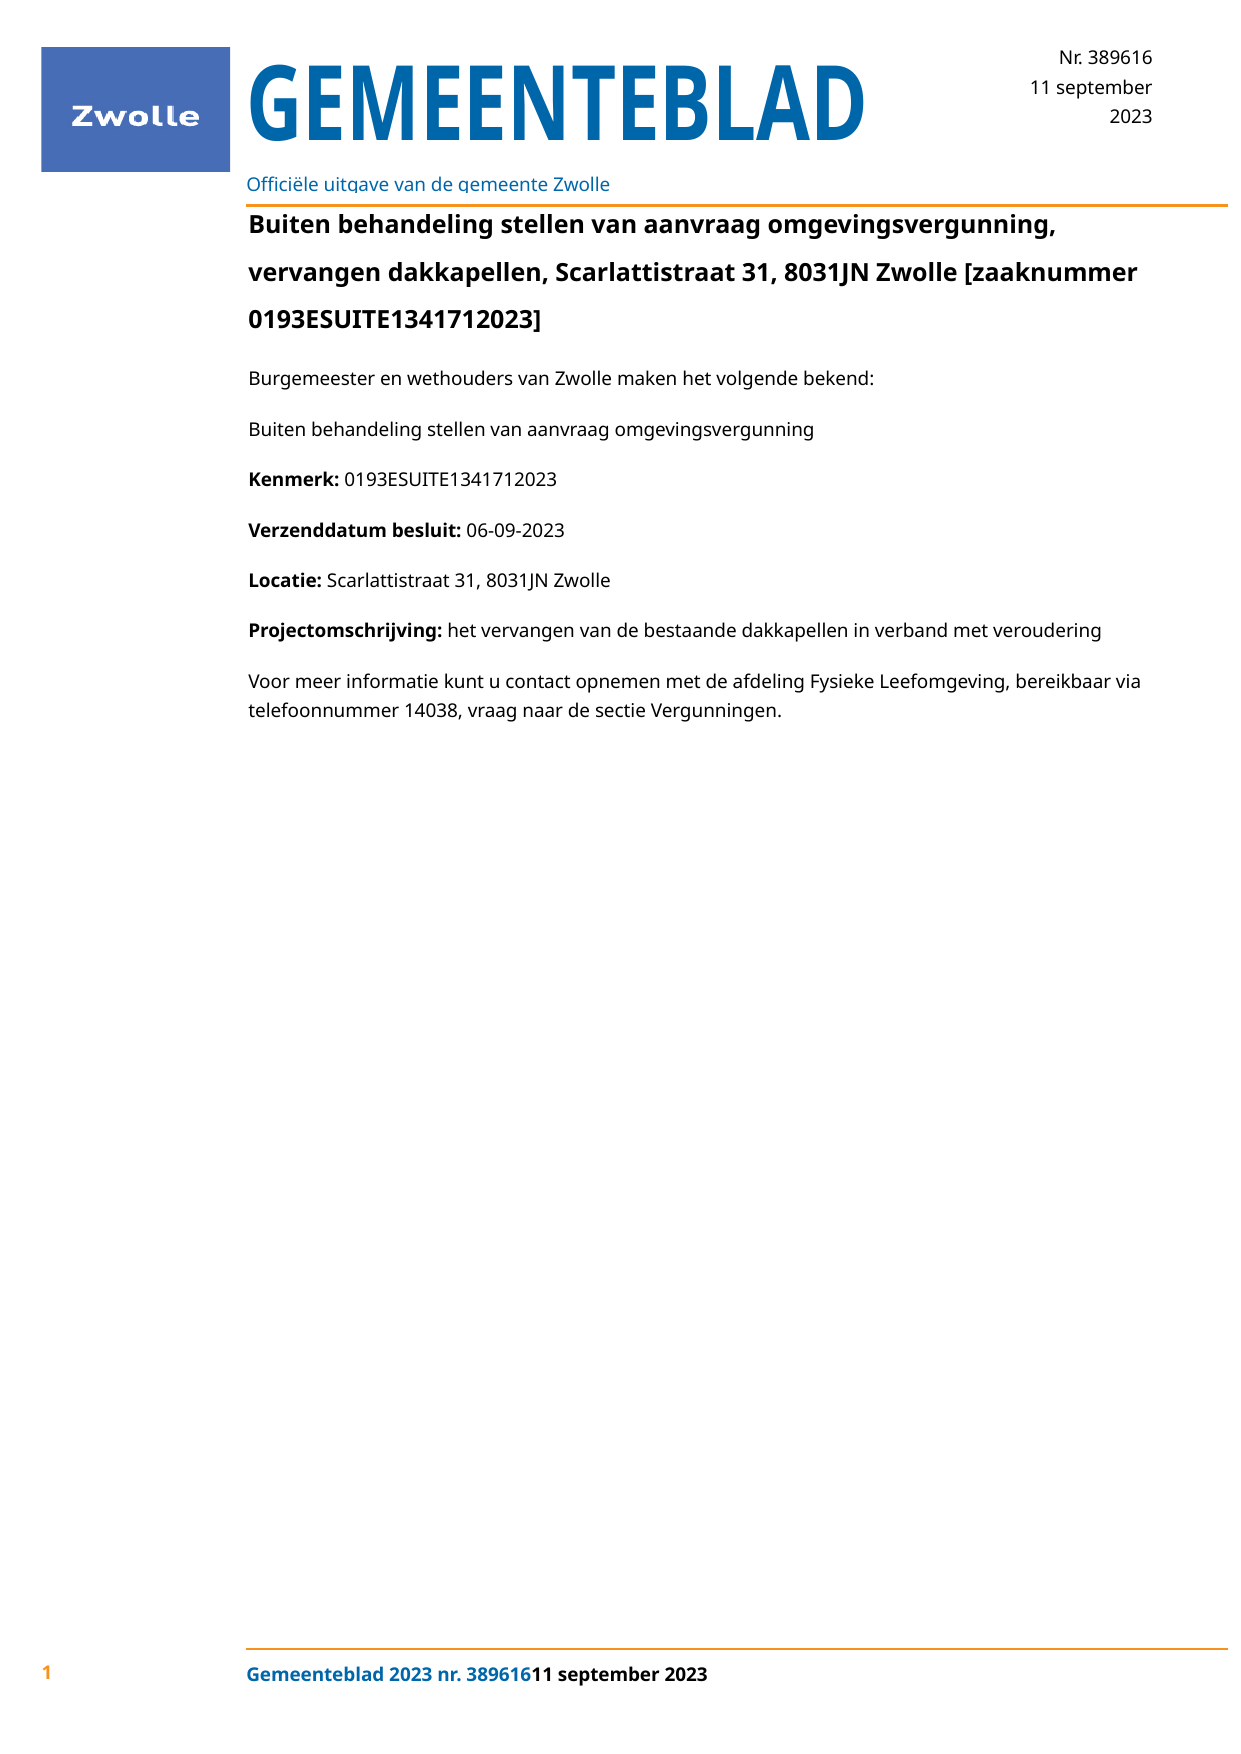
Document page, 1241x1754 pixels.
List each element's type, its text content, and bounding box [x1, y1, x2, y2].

text Voor meer informatie kunt u contact opnemen met de afdeling Fysieke Leefomgeving, bereikbaar via telefoonnummer 14038, vraag naar de sectie Vergunningen. [248, 668, 1152, 723]
text Kenmerk: 0193ESUITE1341712023 [248, 466, 1152, 492]
text Buiten behandeling stellen van aanvraag omgevingsvergunning, vervangen dakkapellen, Scarlattistraat 31, 8031JN Zwolle [zaaknummer 0193ESUITE1341712023] [248, 207, 1152, 336]
text Burgemeester en wethouders van Zwolle maken het volgende bekend: [248, 366, 1152, 391]
text Projectomschrijving: het vervangen van de bestaande dakkapellen in verband met veroudering [248, 618, 1152, 643]
picture [41, 47, 231, 172]
text Locatie: Scarlattistraat 31, 8031JN Zwolle [248, 567, 1152, 593]
text Verzenddatum besluit: 06-09-2023 [248, 517, 1152, 542]
text Buiten behandeling stellen van aanvraag omgevingsvergunning [248, 416, 1152, 442]
